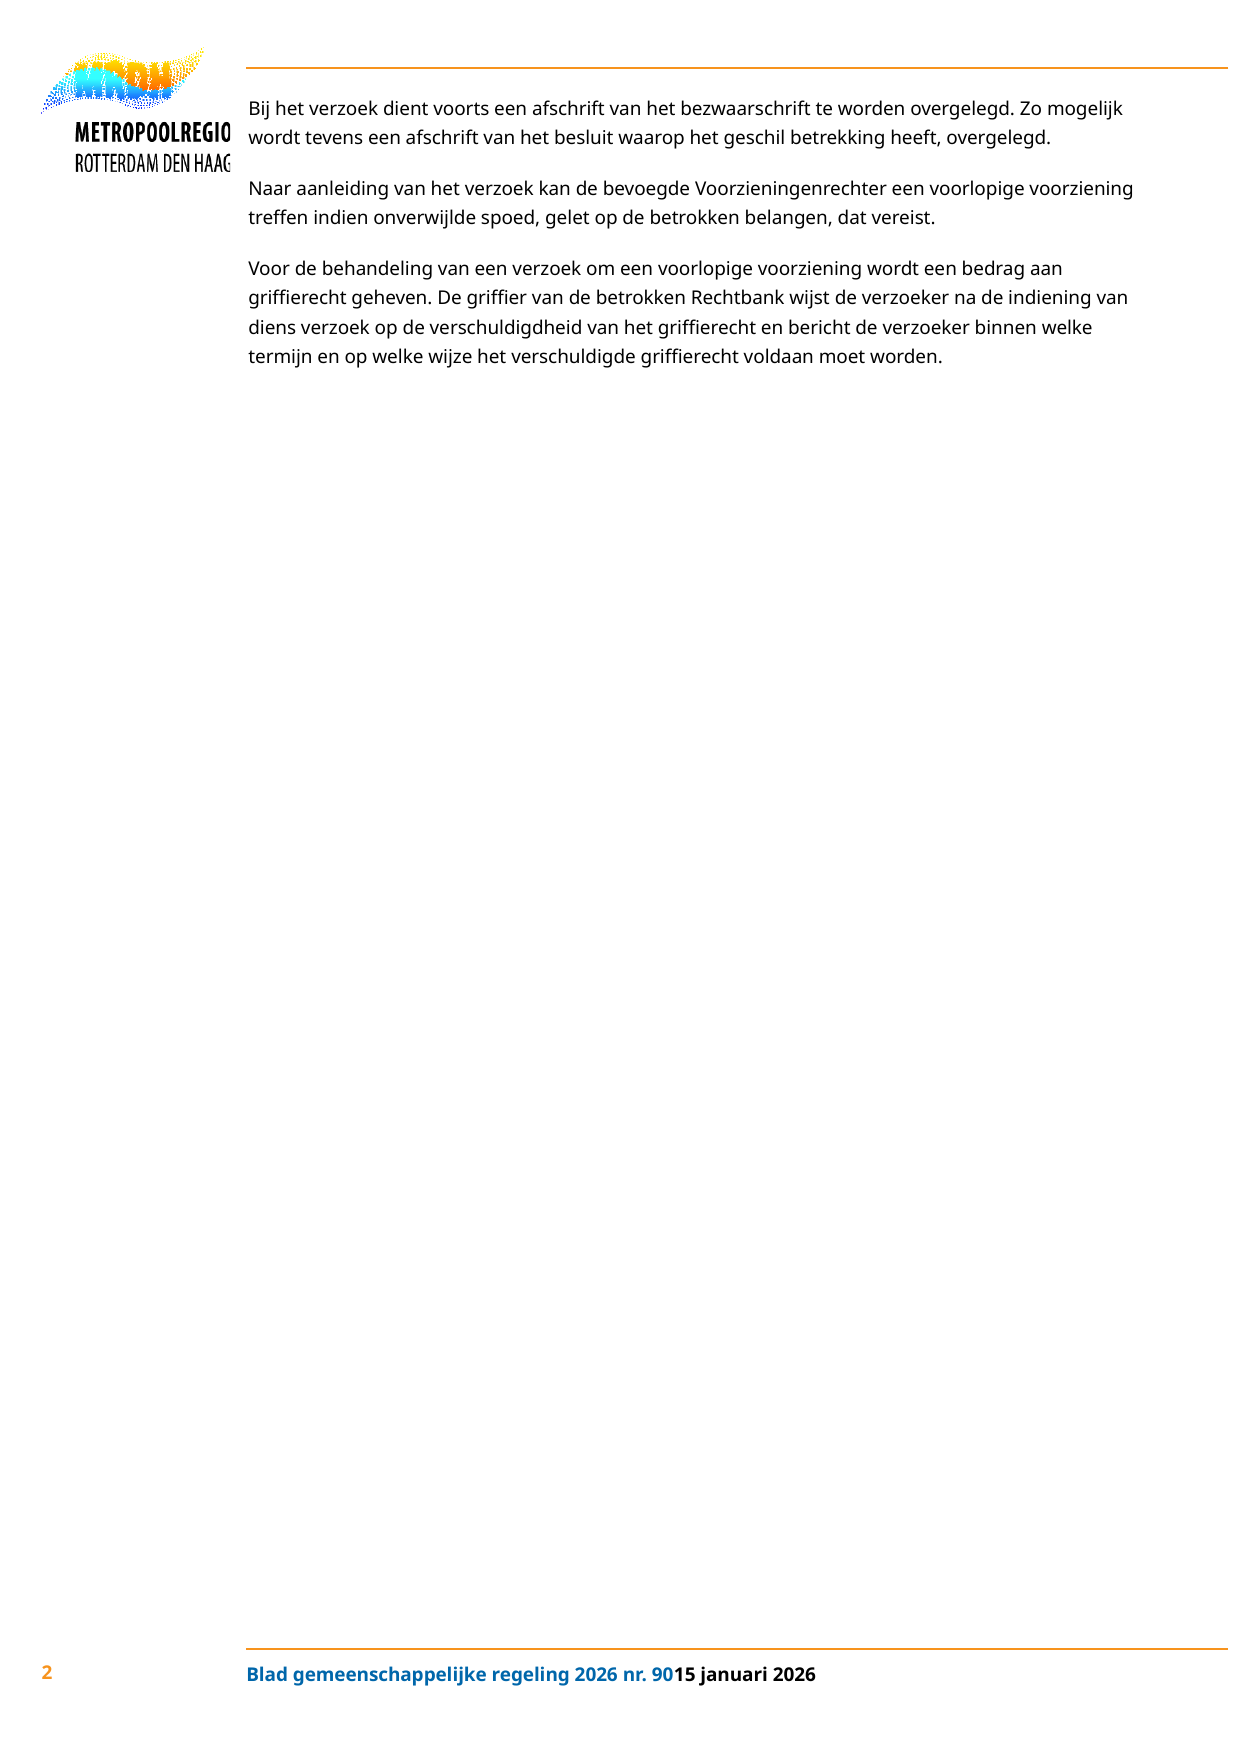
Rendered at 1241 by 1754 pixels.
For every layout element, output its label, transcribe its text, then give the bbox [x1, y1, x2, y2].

picture [41, 47, 231, 172]
text Voor de behandeling van een verzoek om een voorlopige voorziening wordt een bedrag aan griffierecht geheven. De griffier van de betrokken Rechtbank wijst de verzoeker na de indiening van diens verzoek op de verschuldigdheid van het griffierecht en bericht de verzoeker binnen welke termijn en op welke wijze het verschuldigde griffierecht voldaan moet worden. [248, 255, 1152, 369]
text Naar aanleiding van het verzoek kan de bevoegde Voorzieningenrechter een voorlopige voorziening treffen indien onverwijlde spoed, gelet op de betrokken belangen, dat vereist. [248, 175, 1152, 230]
text Bij het verzoek dient voorts een afschrift van het bezwaarschrift te worden overgelegd. Zo mogelijk wordt tevens een afschrift van het besluit waarop het geschil betrekking heeft, overgelegd. [248, 95, 1152, 150]
